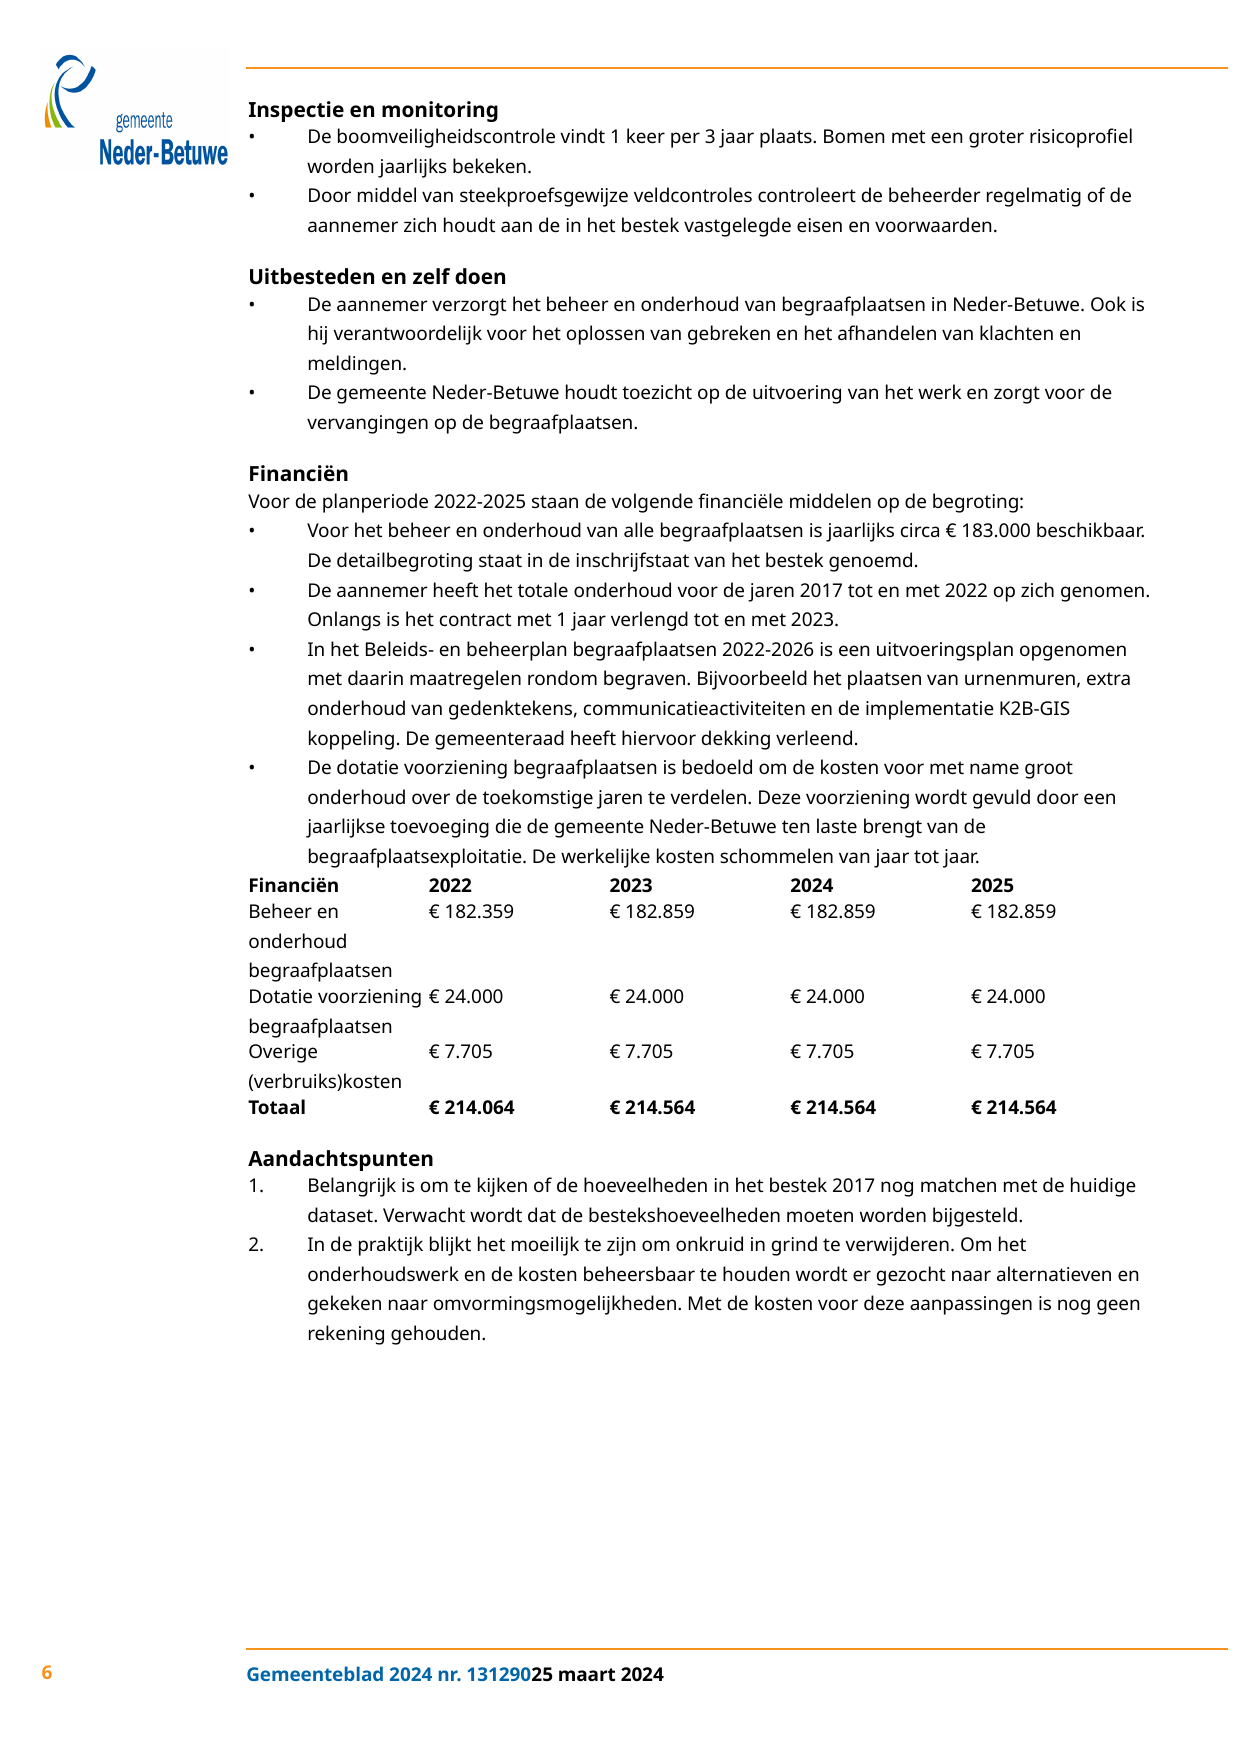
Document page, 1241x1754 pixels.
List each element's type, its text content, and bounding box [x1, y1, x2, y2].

table_cell € 7.705 [971, 1039, 1152, 1094]
list De dotatie voorziening begraafplaatsen is bedoeld om de kosten voor met name groot onderhoud over de toekomstige jaren te verdelen. Deze voorziening wordt gevuld door een jaarlijkse toevoeging die de gemeente Neder-Betuwe ten laste brengt van de begraafplaatsexploitatie. De werkelijke kosten schommelen van jaar tot jaar. [248, 754, 1152, 869]
list De aannemer verzorgt het beheer en onderhoud van begraafplaatsen in Neder-Betuwe. Ook is hij verantwoordelijk voor het oplossen van gebreken en het afhandelen van klachten en meldingen. [248, 291, 1152, 376]
table_header 2022 [429, 873, 609, 898]
table_header 2024 [790, 873, 971, 898]
table_cell € 182.359 [429, 899, 609, 983]
text Uitbesteden en zelf doen [248, 262, 1152, 291]
table_cell € 7.705 [609, 1039, 790, 1094]
list De gemeente Neder-Betuwe houdt toezicht op de uitvoering van het werk en zorgt voor de vervangingen op de begraafplaatsen. [248, 379, 1152, 435]
table_cell € 24.000 [971, 983, 1152, 1039]
table_header 2023 [609, 873, 790, 898]
table_cell Dotatie voorziening begraafplaatsen [248, 983, 429, 1039]
list In de praktijk blijkt het moeilijk te zijn om onkruid in grind te verwijderen. Om het onderhoudswerk en de kosten beheersbaar te houden wordt er gezocht naar alternatieven en gekeken naar omvormingsmogelijkheden. Met de kosten voor deze aanpassingen is nog geen rekening gehouden. [248, 1231, 1152, 1346]
table_cell € 214.564 [971, 1094, 1152, 1120]
table_cell € 214.564 [790, 1094, 971, 1120]
table_cell € 182.859 [971, 899, 1152, 983]
list De boomveiligheidscontrole vindt 1 keer per 3 jaar plaats. Bomen met een groter risicoprofiel worden jaarlijks bekeken. [248, 123, 1152, 178]
text Aandachtspunten [248, 1144, 1152, 1172]
table_cell € 214.564 [609, 1094, 790, 1120]
table_cell Overige (verbruiks)kosten [248, 1039, 429, 1094]
text Financiën [248, 459, 1152, 488]
list Voor het beheer en onderhoud van alle begraafplaatsen is jaarlijks circa € 183.000 beschikbaar. De detailbegroting staat in de inschrijfstaat van het bestek genoemd. [248, 518, 1152, 573]
table_cell Beheer en onderhoud begraafplaatsen [248, 899, 429, 983]
table_cell € 7.705 [790, 1039, 971, 1094]
table_cell € 7.705 [429, 1039, 609, 1094]
table_cell € 24.000 [429, 983, 609, 1039]
table_cell € 24.000 [609, 983, 790, 1039]
table_cell € 182.859 [790, 899, 971, 983]
text Inspectie en monitoring [248, 95, 1152, 123]
table_cell Totaal [248, 1094, 429, 1120]
picture [41, 47, 231, 172]
table_cell € 182.859 [609, 899, 790, 983]
table_cell € 214.064 [429, 1094, 609, 1120]
list De aannemer heeft het totale onderhoud voor de jaren 2017 tot en met 2022 op zich genomen. Onlangs is het contract met 1 jaar verlengd tot en met 2023. [248, 577, 1152, 632]
table_cell € 24.000 [790, 983, 971, 1039]
table_header 2025 [971, 873, 1152, 898]
list Belangrijk is om te kijken of de hoeveelheden in het bestek 2017 nog matchen met de huidige dataset. Verwacht wordt dat de bestekshoeveelheden moeten worden bijgesteld. [248, 1172, 1152, 1227]
text Voor de planperiode 2022-2025 staan de volgende financiële middelen op de begroting: [248, 488, 1152, 514]
table_header Financiën [248, 873, 429, 898]
list Door middel van steekproefsgewijze veldcontroles controleert de beheerder regelmatig of de aannemer zich houdt aan de in het bestek vastgelegde eisen en voorwaarden. [248, 182, 1152, 238]
list In het Beleids- en beheerplan begraafplaatsen 2022-2026 is een uitvoeringsplan opgenomen met daarin maatregelen rondom begraven. Bijvoorbeeld het plaatsen van urnenmuren, extra onderhoud van gedenktekens, communicatieactiviteiten en de implementatie K2B-GIS koppeling. De gemeenteraad heeft hiervoor dekking verleend. [248, 636, 1152, 750]
